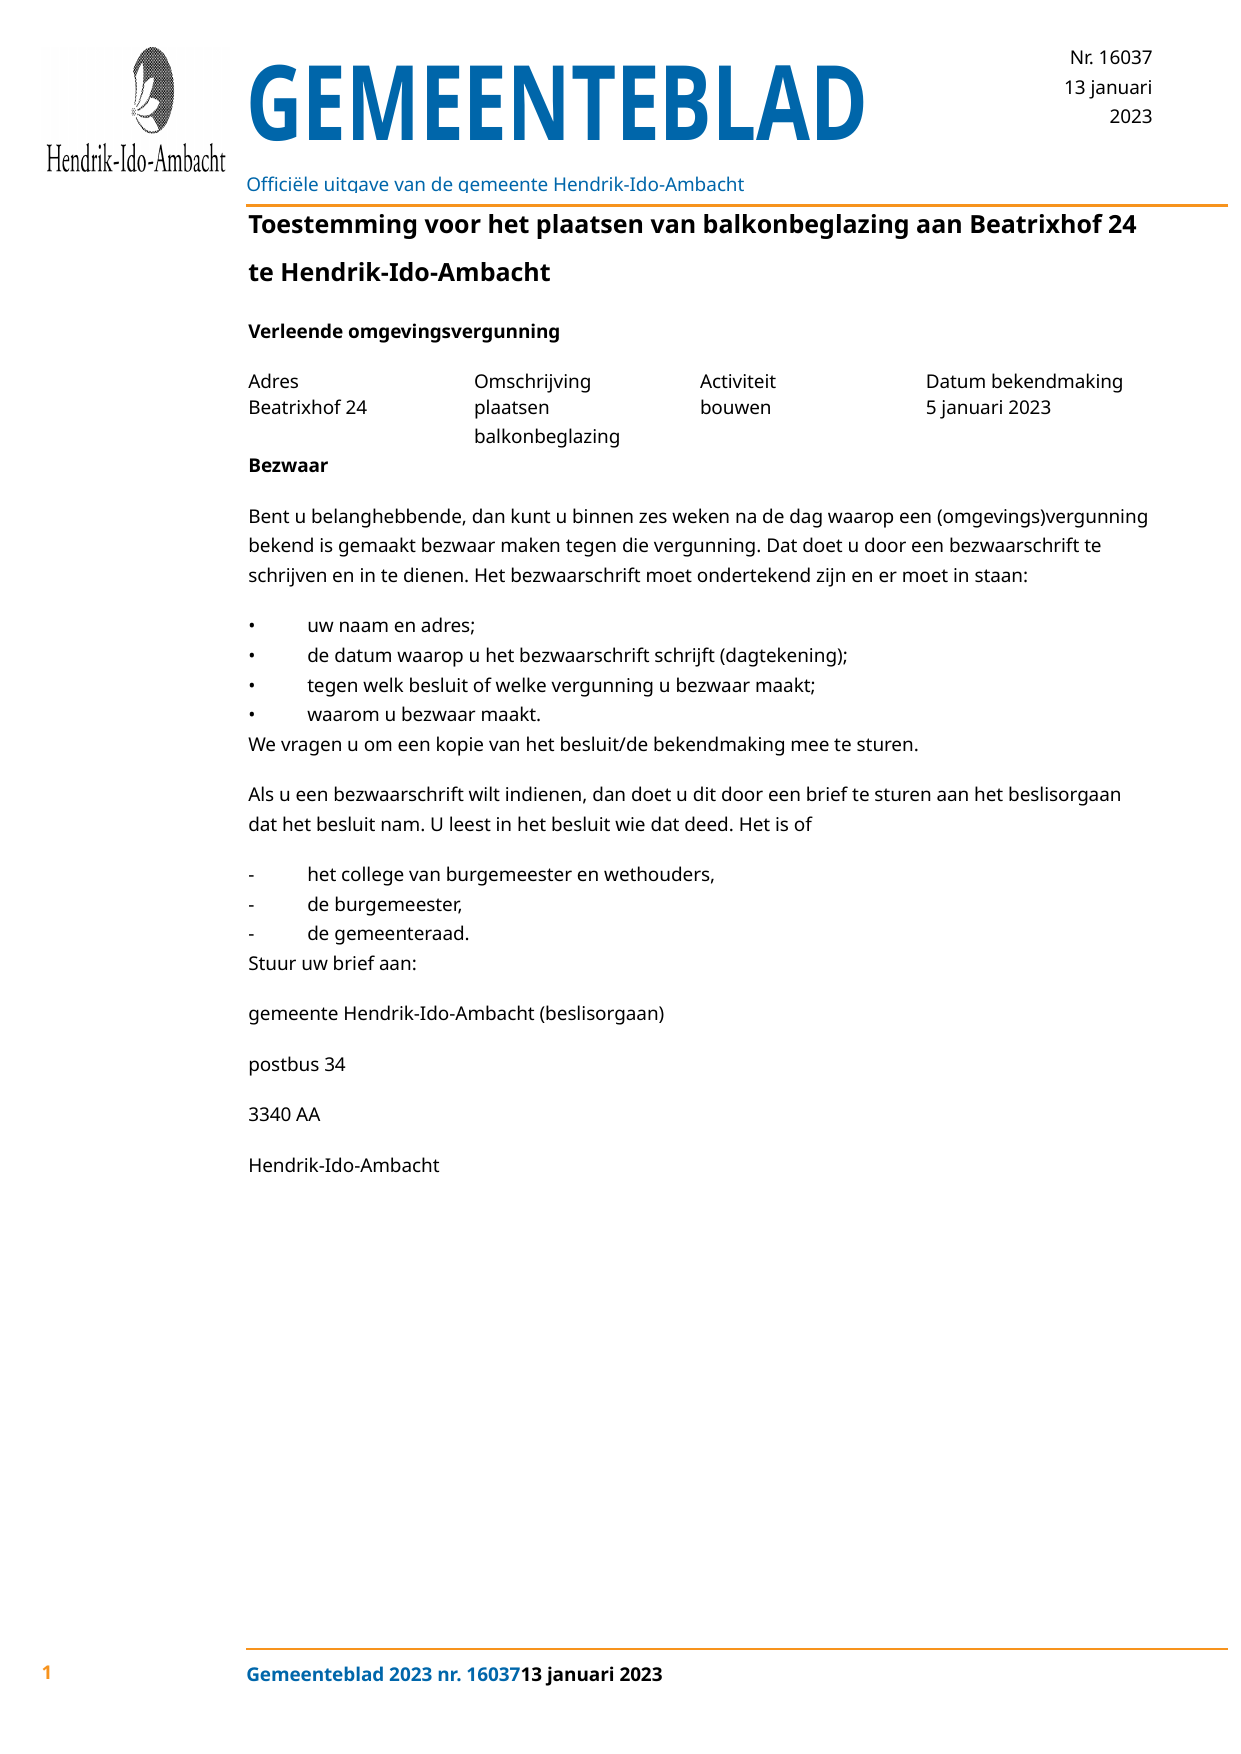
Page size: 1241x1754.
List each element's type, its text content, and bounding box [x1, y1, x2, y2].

text We vragen u om een kopie van het besluit/de bekendmaking mee te sturen. [248, 731, 1152, 757]
table_cell plaatsen balkonbeglazing [474, 394, 700, 449]
list de datum waarop u het bezwaarschrift schrijft (dagtekening); [248, 642, 1152, 668]
list het college van burgemeester en wethouders, [248, 861, 1152, 887]
picture [41, 47, 231, 172]
table_cell 5 januari 2023 [926, 394, 1152, 449]
list tegen welk besluit of welke vergunning u bezwaar maakt; [248, 672, 1152, 698]
text Verleende omgevingsvergunning [248, 318, 1152, 344]
table_cell Beatrixhof 24 [248, 394, 474, 449]
table_cell bouwen [700, 394, 926, 449]
list uw naam en adres; [248, 613, 1152, 638]
text 3340 AA [248, 1101, 1152, 1127]
text gemeente Hendrik-Ido-Ambacht (beslisorgaan) [248, 1001, 1152, 1026]
table_header Datum bekendmaking [926, 369, 1152, 394]
table_header Activiteit [700, 369, 926, 394]
list waarom u bezwaar maakt. [248, 701, 1152, 727]
text Hendrik-Ido-Ambacht [248, 1152, 1152, 1178]
list de gemeenteraad. [248, 921, 1152, 946]
text Bezwaar [248, 453, 1152, 478]
text Bent u belanghebbende, dan kunt u binnen zes weken na de dag waarop een (omgevings)vergunning bekend is gemaakt bezwaar maken tegen die vergunning. Dat doet u door een bezwaarschrift te schrijven en in te dienen. Het bezwaarschrift moet ondertekend zijn en er moet in staan: [248, 503, 1152, 588]
text Toestemming voor het plaatsen van balkonbeglazing aan Beatrixhof 24 te Hendrik-Ido-Ambacht [248, 207, 1152, 288]
text Stuur uw brief aan: [248, 950, 1152, 976]
table_header Adres [248, 369, 474, 394]
list de burgemeester, [248, 891, 1152, 917]
table_header Omschrijving [474, 369, 700, 394]
text Als u een bezwaarschrift wilt indienen, dan doet u dit door een brief te sturen aan het beslisorgaan dat het besluit nam. U leest in het besluit wie dat deed. Het is of [248, 781, 1152, 837]
text postbus 34 [248, 1051, 1152, 1077]
